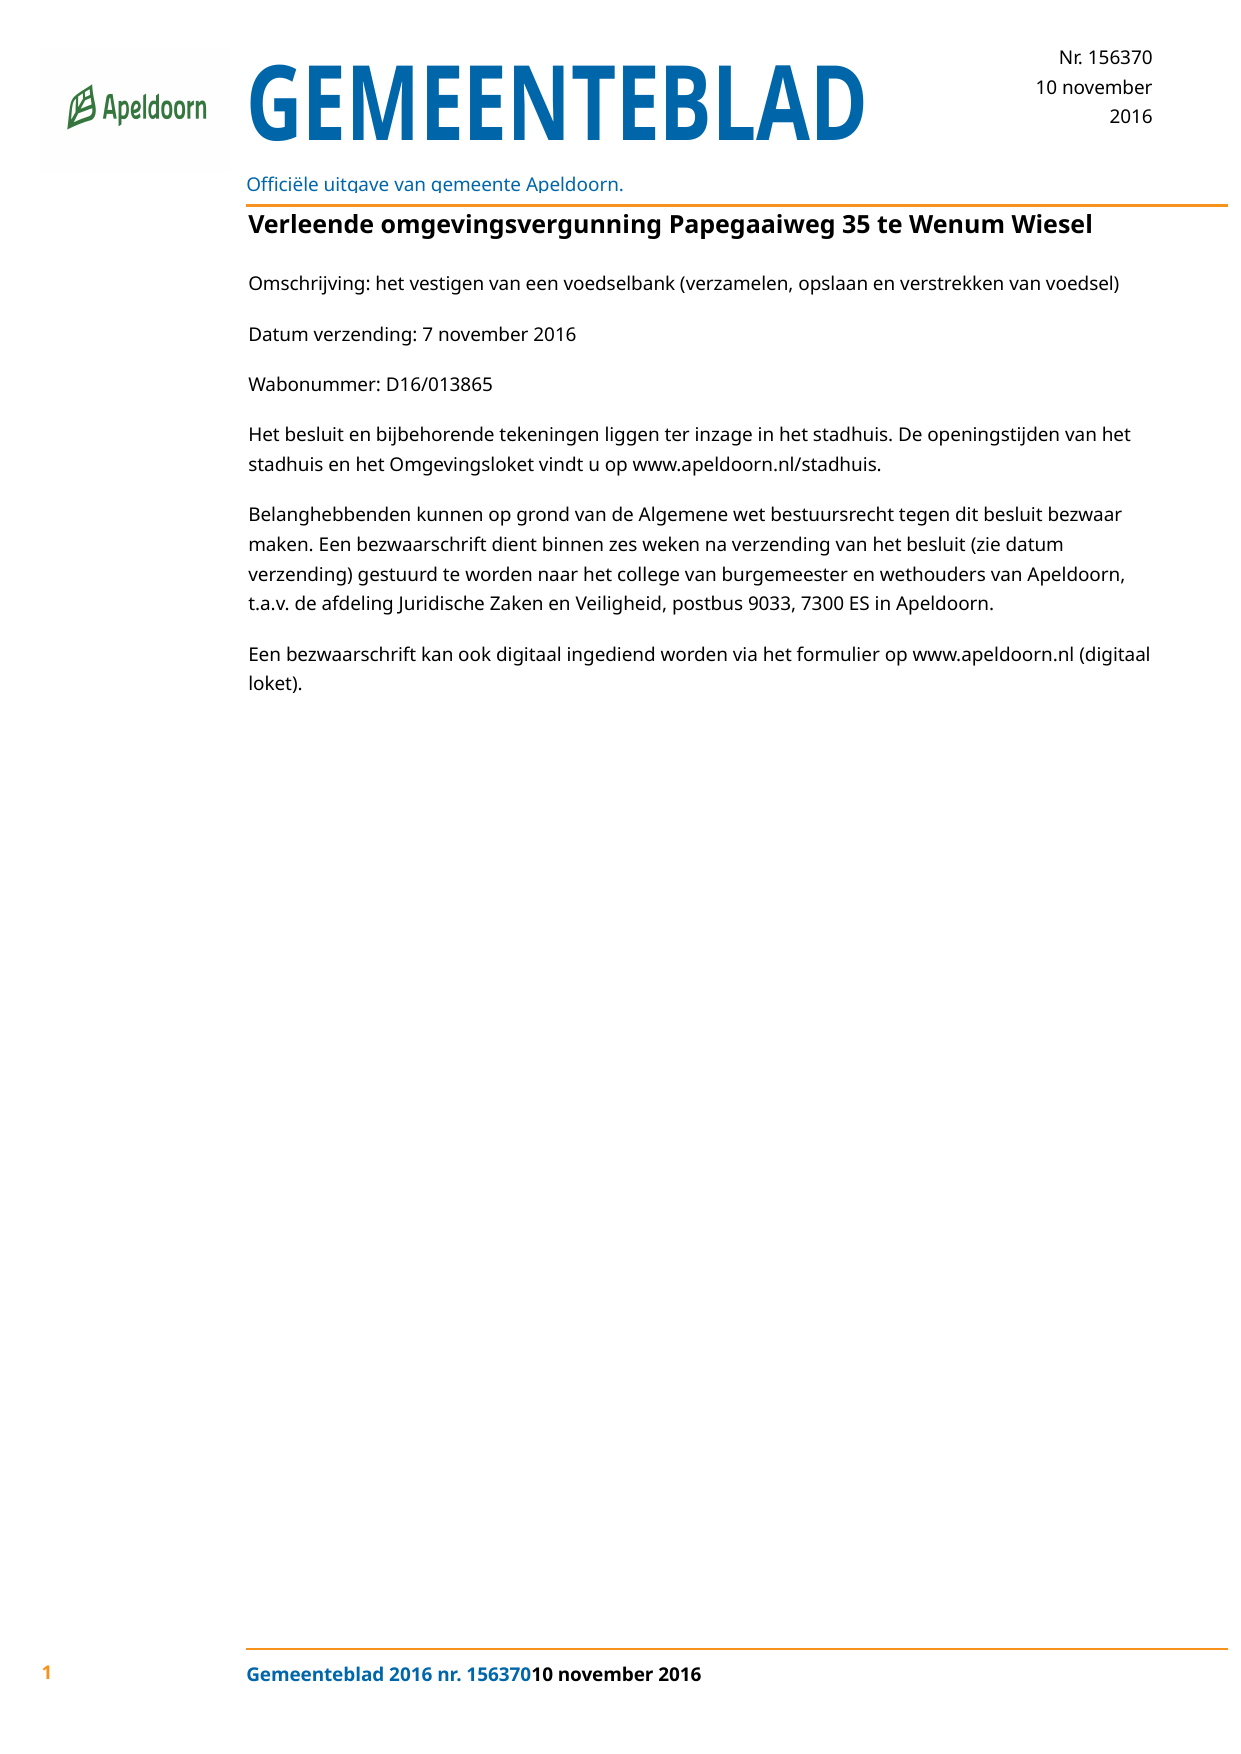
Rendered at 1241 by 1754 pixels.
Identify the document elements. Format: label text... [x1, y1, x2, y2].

text Omschrijving: het vestigen van een voedselbank (verzamelen, opslaan en verstrekken van voedsel) [248, 270, 1152, 296]
text Datum verzending: 7 november 2016 [248, 321, 1152, 346]
text Wabonummer: D16/013865 [248, 371, 1152, 397]
picture [41, 47, 231, 172]
text Een bezwaarschrift kan ook digitaal ingediend worden via het formulier op www.apeldoorn.nl (digitaal loket). [248, 641, 1152, 696]
text Belanghebbenden kunnen op grond van de Algemene wet bestuursrecht tegen dit besluit bezwaar maken. Een bezwaarschrift dient binnen zes weken na verzending van het besluit (zie datum verzending) gestuurd te worden naar het college van burgemeester en wethouders van Apeldoorn, t.a.v. de afdeling Juridische Zaken en Veiligheid, postbus 9033, 7300 ES in Apeldoorn. [248, 502, 1152, 616]
text Verleende omgevingsvergunning Papegaaiweg 35 te Wenum Wiesel [248, 207, 1152, 241]
text Het besluit en bijbehorende tekeningen liggen ter inzage in het stadhuis. De openingstijden van het stadhuis en het Omgevingsloket vindt u op www.apeldoorn.nl/stadhuis. [248, 422, 1152, 477]
